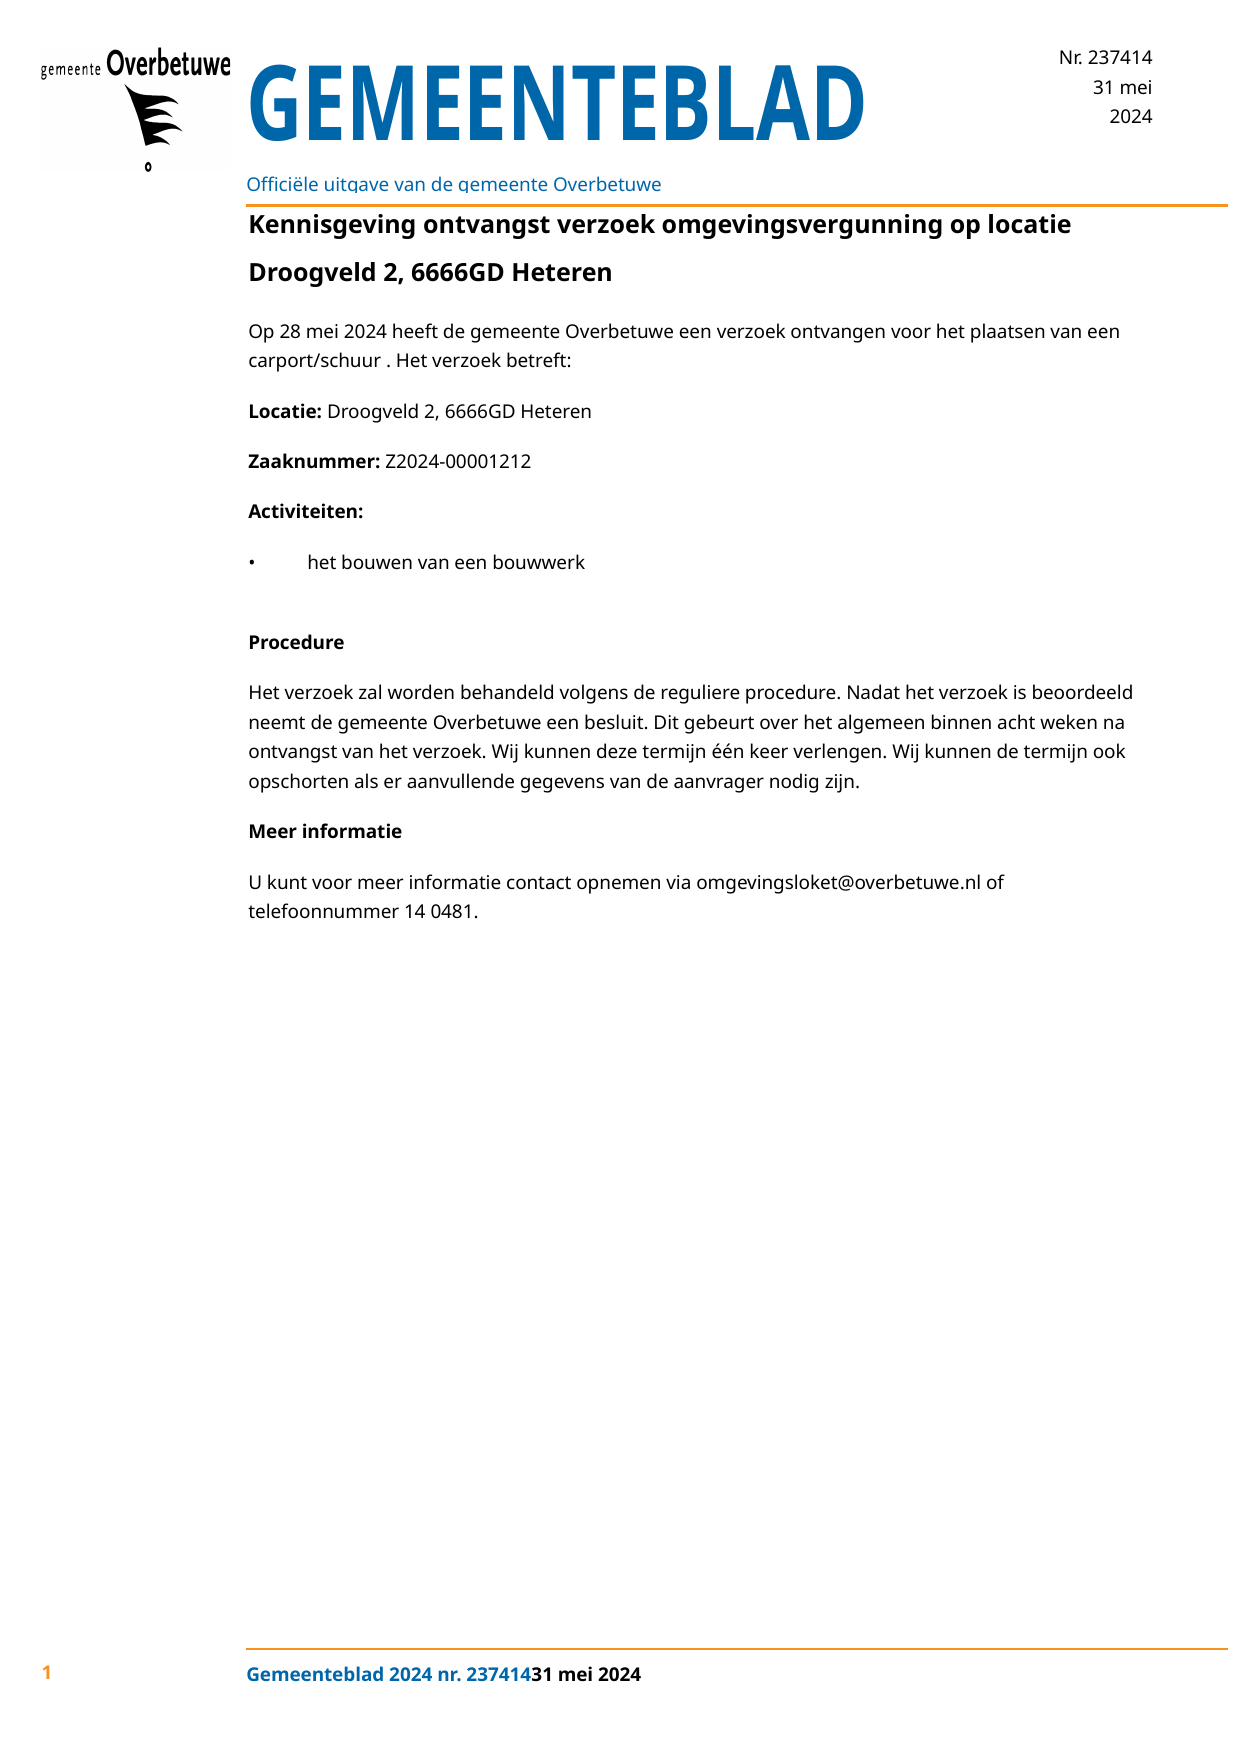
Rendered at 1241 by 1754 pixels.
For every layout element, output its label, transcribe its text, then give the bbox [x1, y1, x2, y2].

text Activiteiten: [248, 499, 1152, 524]
text Kennisgeving ontvangst verzoek omgevingsvergunning op locatie Droogveld 2, 6666GD Heteren [248, 207, 1152, 288]
text Meer informatie [248, 819, 1152, 844]
text Locatie: Droogveld 2, 6666GD Heteren [248, 398, 1152, 424]
text Op 28 mei 2024 heeft de gemeente Overbetuwe een verzoek ontvangen voor het plaatsen van een carport/schuur . Het verzoek betreft: [248, 318, 1152, 373]
text Het verzoek zal worden behandeld volgens de reguliere procedure. Nadat het verzoek is beoordeeld neemt de gemeente Overbetuwe een besluit. Dit gebeurt over het algemeen binnen acht weken na ontvangst van het verzoek. Wij kunnen deze termijn één keer verlengen. Wij kunnen de termijn ook opschorten als er aanvullende gegevens van de aanvrager nodig zijn. [248, 679, 1152, 794]
picture [41, 47, 231, 172]
text U kunt voor meer informatie contact opnemen via omgevingsloket@overbetuwe.nl of telefoonnummer 14 0481. [248, 869, 1152, 924]
list het bouwen van een bouwwerk [248, 549, 1152, 575]
text Procedure [248, 629, 1152, 655]
text Zaaknummer: Z2024-00001212 [248, 448, 1152, 474]
